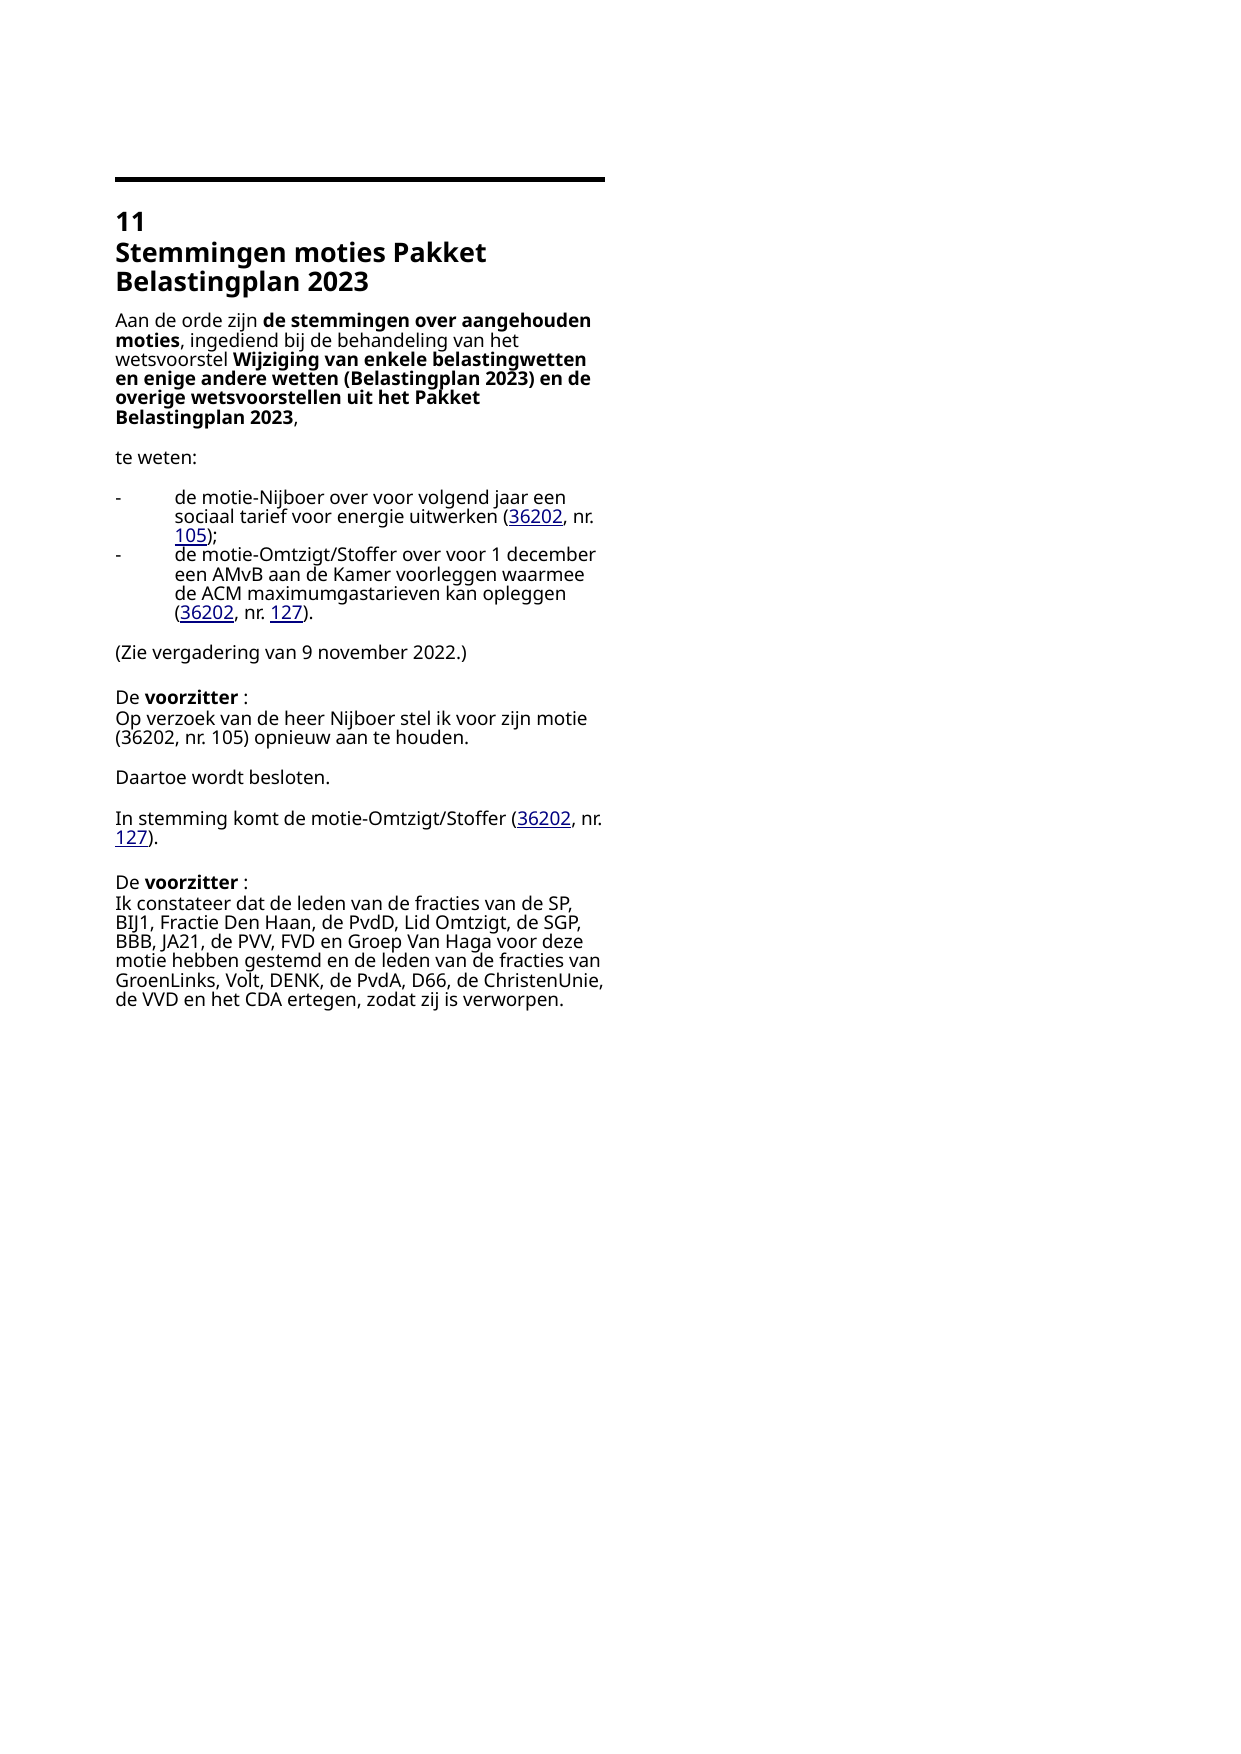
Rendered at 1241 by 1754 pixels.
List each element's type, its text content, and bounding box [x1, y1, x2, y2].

text (Zie vergadering van 9 november 2022.) [115, 644, 605, 663]
text 11 [115, 203, 605, 239]
text De voorzitter : [115, 869, 605, 894]
text Daartoe wordt besloten. [115, 769, 605, 789]
list de motie-Omtzigt/Stoffer over voor 1 december een AMvB aan de Kamer voorleggen waarmee de ACM maximumgastarieven kan opleggen (36202, nr. 127). [115, 546, 605, 623]
text Stemmingen moties Pakket Belastingplan 2023 [115, 239, 605, 312]
text In stemming komt de motie-Omtzigt/Stoffer (36202, nr. 127). [115, 809, 605, 848]
text te weten: [115, 449, 605, 468]
list de motie-Nijboer over voor volgend jaar een sociaal tarief voor energie uitwerken (36202, nr. 105); [115, 489, 605, 546]
text Aan de orde zijn de stemmingen over aangehouden moties, ingediend bij de behandeling van het wetsvoorstel Wijziging van enkele belastingwetten en enige andere wetten (Belastingplan 2023) en de overige wetsvoorstellen uit het Pakket Belastingplan 2023, [115, 312, 605, 428]
text Ik constateer dat de leden van de fracties van de SP, BIJ1, Fractie Den Haan, de PvdD, Lid Omtzigt, de SGP, BBB, JA21, de PVV, FVD en Groep Van Haga voor deze motie hebben gestemd en de leden van de fracties van GroenLinks, Volt, DENK, de PvdA, D66, de ChristenUnie, de VVD en het CDA ertegen, zodat zij is verworpen. [115, 894, 605, 1010]
text Op verzoek van de heer Nijboer stel ik voor zijn motie (36202, nr. 105) opnieuw aan te houden. [115, 710, 605, 749]
text De voorzitter : [115, 684, 605, 710]
